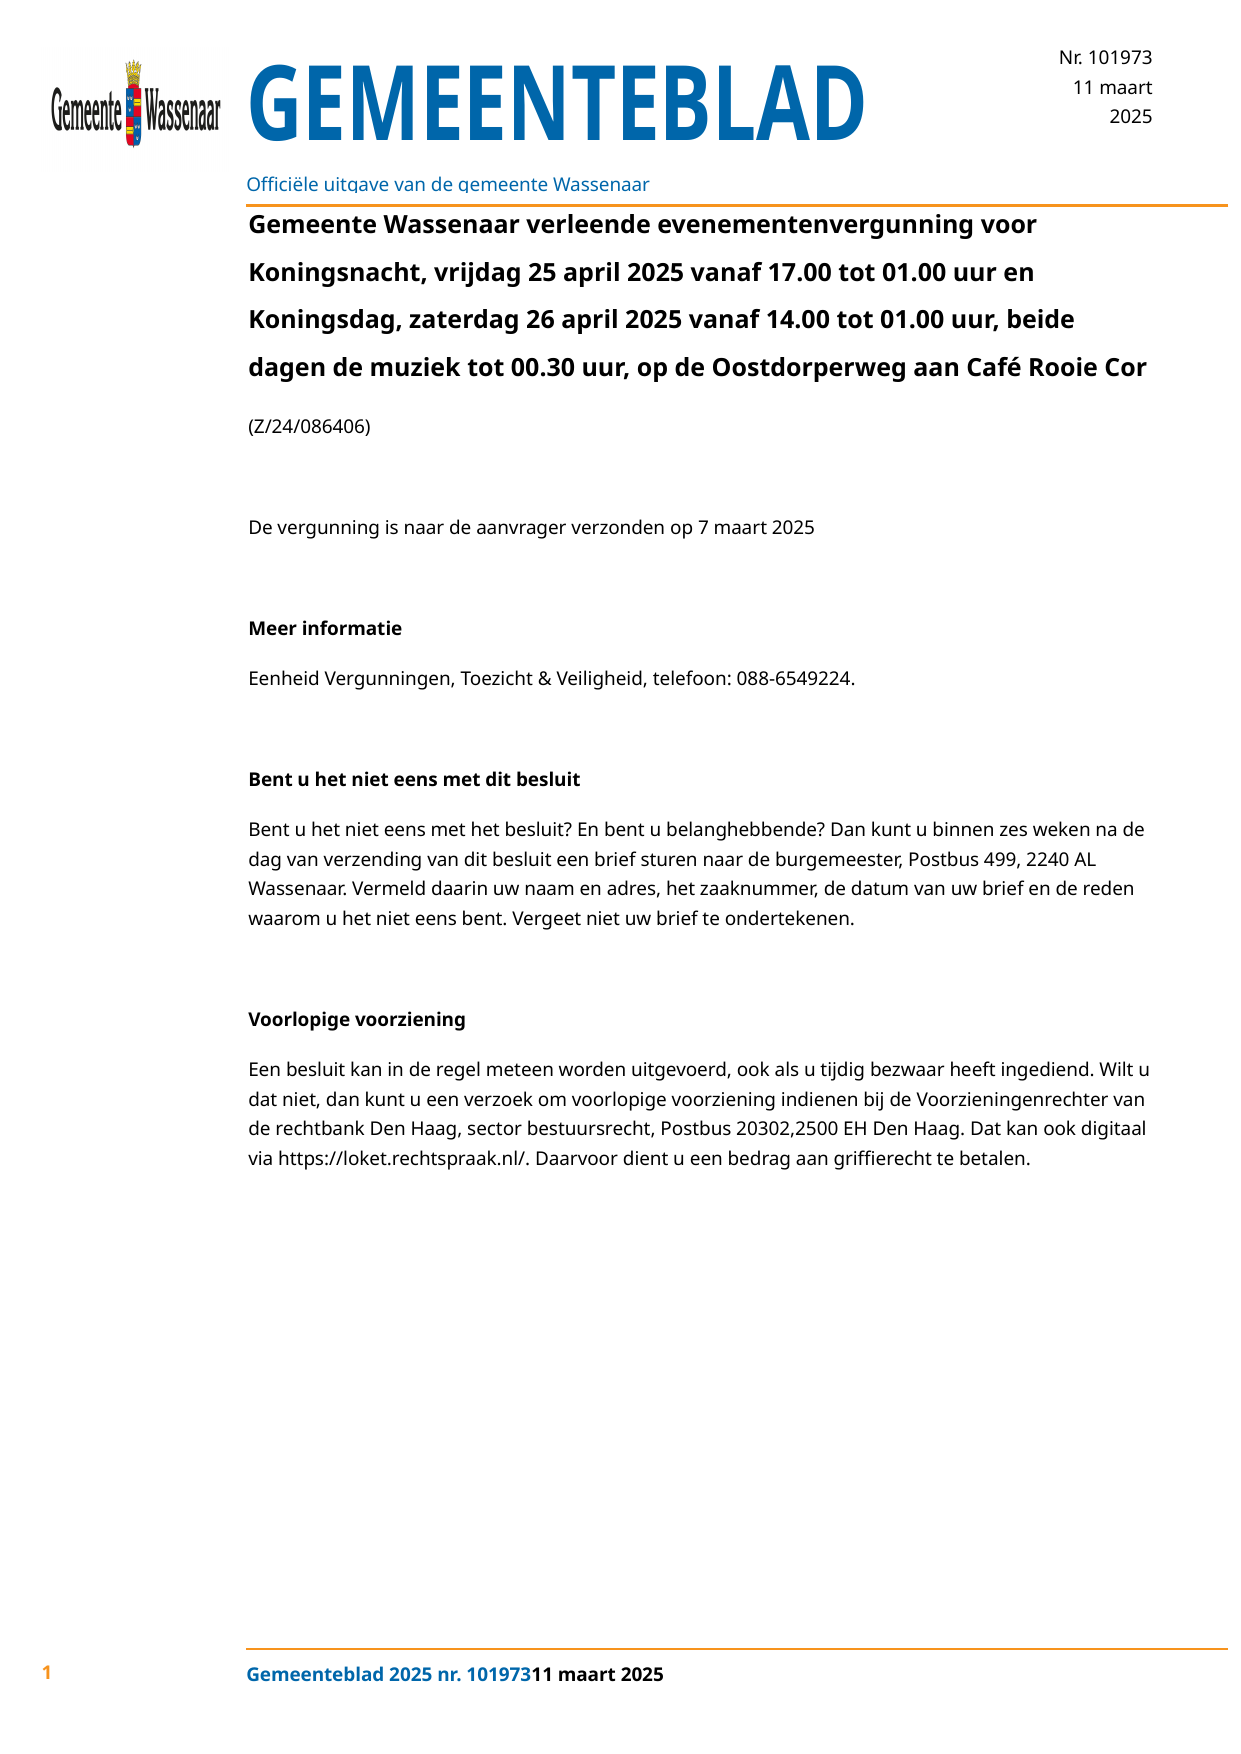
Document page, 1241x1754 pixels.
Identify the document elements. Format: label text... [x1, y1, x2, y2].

text Bent u het niet eens met het besluit? En bent u belanghebbende? Dan kunt u binnen zes weken na de dag van verzending van dit besluit een brief sturen naar de burgemeester, Postbus 499, 2240 AL Wassenaar. Vermeld daarin uw naam en adres, het zaaknummer, de datum van uw brief en de reden waarom u het niet eens bent. Vergeet niet uw brief te ondertekenen. [248, 816, 1152, 931]
text Bent u het niet eens met dit besluit [248, 766, 1152, 792]
text Voorlopige voorziening [248, 1006, 1152, 1032]
text Een besluit kan in de regel meteen worden uitgevoerd, ook als u tijdig bezwaar heeft ingediend. Wilt u dat niet, dan kunt u een verzoek om voorlopige voorziening indienen bij de Voorzieningenrechter van de rechtbank Den Haag, sector bestuursrecht, Postbus 20302,2500 EH Den Haag. Dat kan ook digitaal via https://loket.rechtspraak.nl/. Daarvoor dient u een bedrag aan griffierecht te betalen. [248, 1056, 1152, 1171]
text Eenheid Vergunningen, Toezicht & Veiligheid, telefoon: 088-6549224. [248, 665, 1152, 691]
text De vergunning is naar de aanvrager verzonden op 7 maart 2025 [248, 514, 1152, 540]
picture [41, 47, 231, 172]
text (Z/24/086406) [248, 413, 1152, 439]
text Gemeente Wassenaar verleende evenementenvergunning voor Koningsnacht, vrijdag 25 april 2025 vanaf 17.00 tot 01.00 uur en Koningsdag, zaterdag 26 april 2025 vanaf 14.00 tot 01.00 uur, beide dagen de muziek tot 00.30 uur, op de Oostdorperweg aan Café Rooie Cor [248, 207, 1152, 384]
text Meer informatie [248, 615, 1152, 641]
